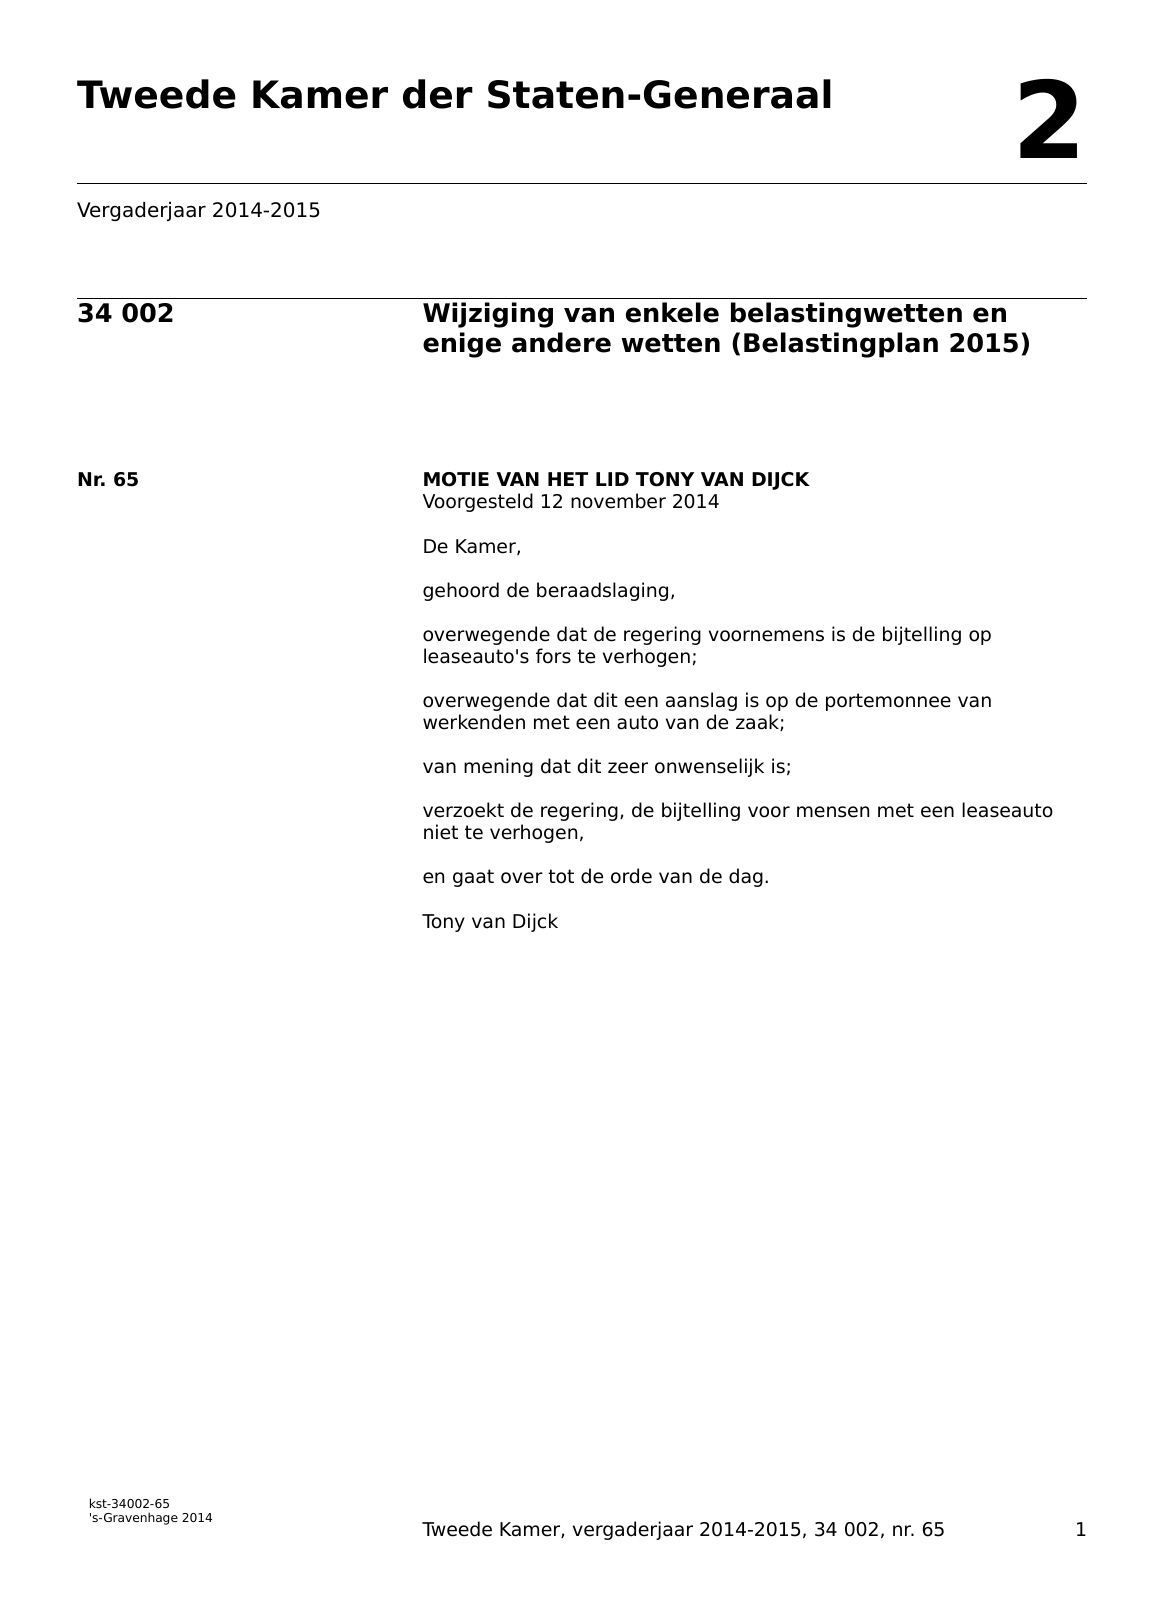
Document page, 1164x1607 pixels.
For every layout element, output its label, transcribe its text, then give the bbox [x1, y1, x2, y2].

table_cell Vergaderjaar 2014-2015 [77, 184, 1087, 298]
subtitle Nr. 65 MOTIE VAN HET LID TONY VAN DIJCK [77, 469, 1087, 491]
text 's-Gravenhage 2014 [88, 1511, 323, 1525]
text verzoekt de regering, de bijtelling voor mensen met een leaseauto niet te verhogen, [422, 800, 1087, 844]
subtitle 34 002 Wijziging van enkele belastingwetten en enige andere wetten (Belastingplan 2015) [77, 299, 1087, 358]
text overwegende dat dit een aanslag is op de portemonnee van werkenden met een auto van de zaak; [422, 690, 1087, 734]
text gehoord de beraadslaging, [422, 580, 1087, 602]
text kst-34002-65 [88, 1497, 323, 1511]
text De Kamer, [422, 536, 1087, 557]
text en gaat over tot de orde van de dag. [422, 866, 1087, 888]
table_header 2 [886, 59, 1087, 183]
text overwegende dat de regering voornemens is de bijtelling op leaseauto's fors te verhogen; [422, 624, 1087, 668]
text Tony van Dijck [422, 911, 1087, 933]
text Voorgesteld 12 november 2014 [422, 491, 1087, 513]
table_header Tweede Kamer der Staten-Generaal [77, 59, 886, 183]
text van mening dat dit zeer onwenselijk is; [422, 756, 1087, 778]
